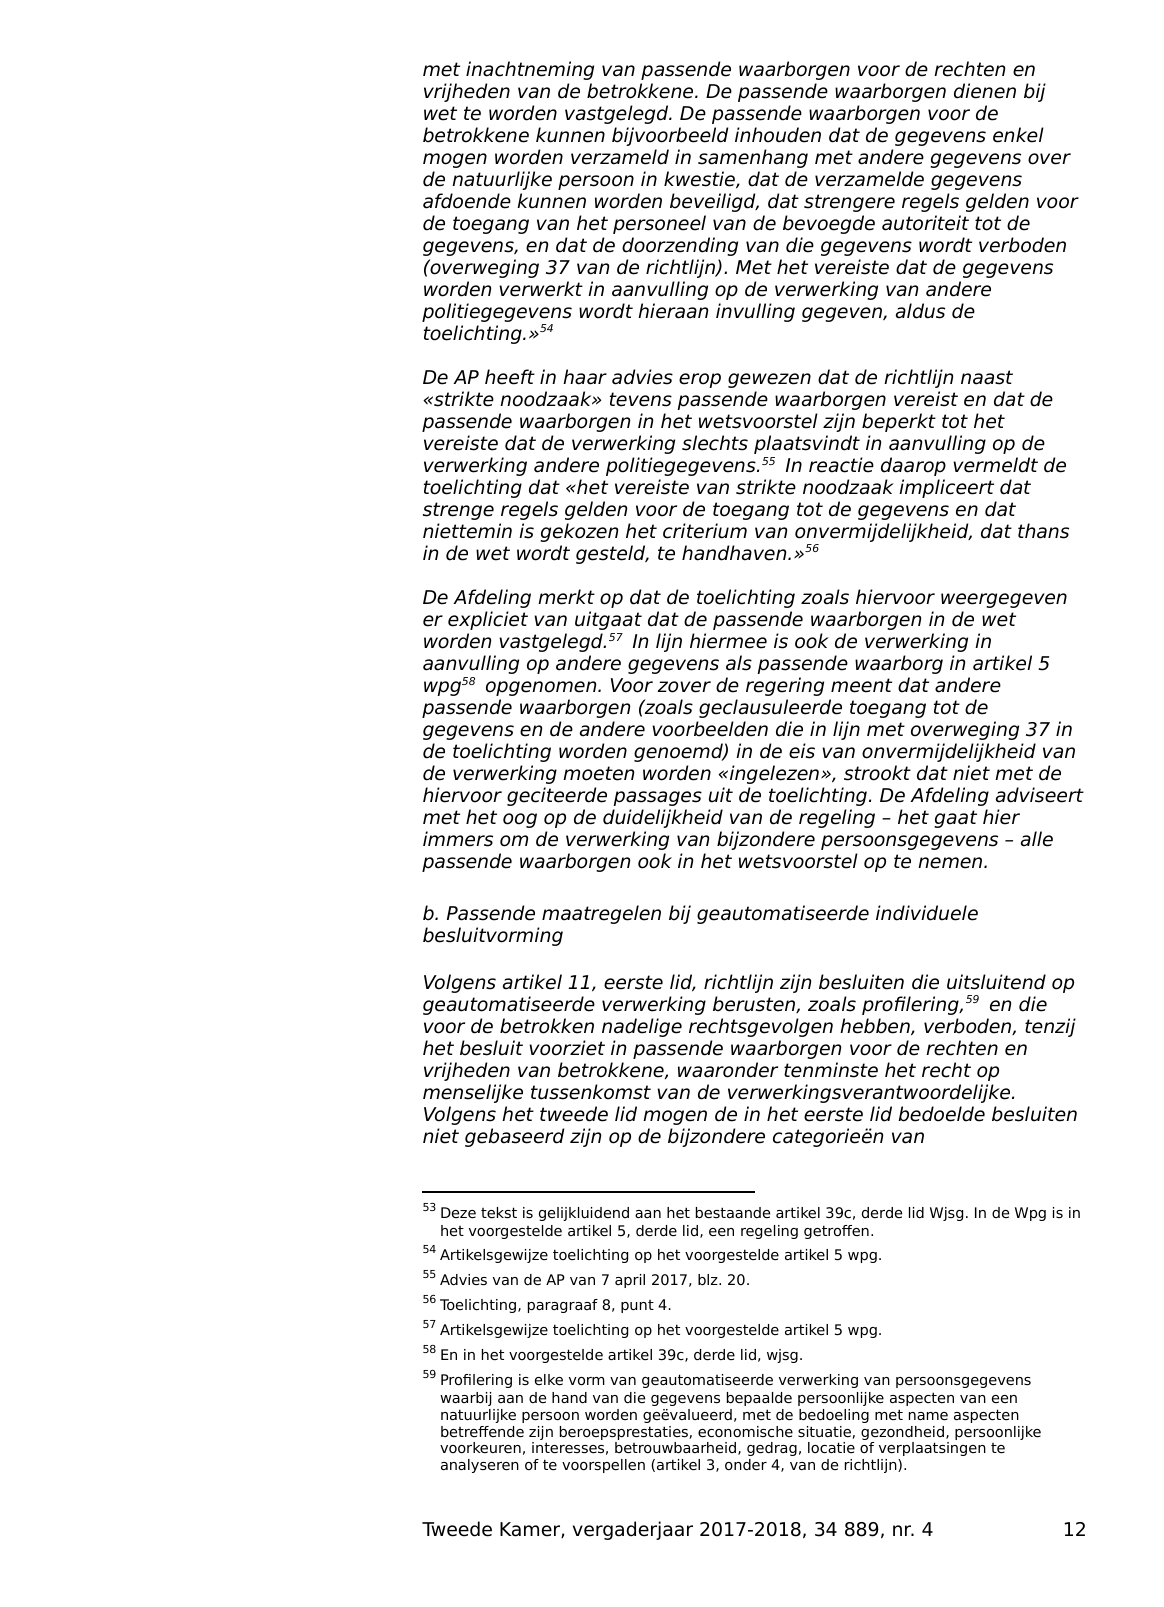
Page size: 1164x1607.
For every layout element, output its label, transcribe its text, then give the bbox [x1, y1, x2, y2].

text Artikelsgewijze toelichting op het voorgestelde artikel 5 wpg. [422, 1318, 1087, 1340]
text Profilering is elke vorm van geautomatiseerde verwerking van persoonsgegevens waarbij aan de hand van die gegevens bepaalde persoonlijke aspecten van een natuurlijke persoon worden geëvalueerd, met de bedoeling met name aspecten betreffende zijn beroepsprestaties, economische situatie, gezondheid, persoonlijke voorkeuren, interesses, betrouwbaarheid, gedrag, locatie of verplaatsingen te analyseren of te voorspellen (artikel 3, onder 4, van de richtlijn). [422, 1368, 1087, 1474]
text Artikelsgewijze toelichting op het voorgestelde artikel 5 wpg. [422, 1243, 1087, 1265]
subtitle b. Passende maatregelen bij geautomatiseerde individuele besluitvorming [422, 903, 1087, 947]
text Deze tekst is gelijkluidend aan het bestaande artikel 39c, derde lid Wjsg. In de Wpg is in het voorgestelde artikel 5, derde lid, een regeling getroffen. [422, 1201, 1087, 1240]
text Volgens artikel 11, eerste lid, richtlijn zijn besluiten die uitsluitend op geautomatiseerde verwerking berusten, zoals profilering, en die voor de betrokken nadelige rechtsgevolgen hebben, verboden, tenzij het besluit voorziet in passende waarborgen voor de rechten en vrijheden van betrokkene, waaronder tenminste het recht op menselijke tussenkomst van de verwerkingsverantwoordelijke. Volgens het tweede lid mogen de in het eerste lid bedoelde besluiten niet gebaseerd zijn op de bijzondere categorieën van [422, 972, 1087, 1147]
text Advies van de AP van 7 april 2017, blz. 20. [422, 1268, 1087, 1290]
text met inachtneming van passende waarborgen voor de rechten en vrijheden van de betrokkene. De passende waarborgen dienen bij wet te worden vastgelegd. De passende waarborgen voor de betrokkene kunnen bijvoorbeeld inhouden dat de gegevens enkel mogen worden verzameld in samenhang met andere gegevens over de natuurlijke persoon in kwestie, dat de verzamelde gegevens afdoende kunnen worden beveiligd, dat strengere regels gelden voor de toegang van het personeel van de bevoegde autoriteit tot de gegevens, en dat de doorzending van die gegevens wordt verboden (overweging 37 van de richtlijn). Met het vereiste dat de gegevens worden verwerkt in aanvulling op de verwerking van andere politiegegevens wordt hieraan invulling gegeven, aldus de toelichting.» [422, 59, 1087, 345]
text Toelichting, paragraaf 8, punt 4. [422, 1293, 1087, 1315]
text De Afdeling merkt op dat de toelichting zoals hiervoor weergegeven er expliciet van uitgaat dat de passende waarborgen in de wet worden vastgelegd. In lijn hiermee is ook de verwerking in aanvulling op andere gegevens als passende waarborg in artikel 5 wpg opgenomen. Voor zover de regering meent dat andere passende waarborgen (zoals geclausuleerde toegang tot de gegevens en de andere voorbeelden die in lijn met overweging 37 in de toelichting worden genoemd) in de eis van onvermijdelijkheid van de verwerking moeten worden «ingelezen», strookt dat niet met de hiervoor geciteerde passages uit de toelichting. De Afdeling adviseert met het oog op de duidelijkheid van de regeling – het gaat hier immers om de verwerking van bijzondere persoonsgegevens – alle passende waarborgen ook in het wetsvoorstel op te nemen. [422, 587, 1087, 873]
text En in het voorgestelde artikel 39c, derde lid, wjsg. [422, 1343, 1087, 1365]
text De AP heeft in haar advies erop gewezen dat de richtlijn naast «strikte noodzaak» tevens passende waarborgen vereist en dat de passende waarborgen in het wetsvoorstel zijn beperkt tot het vereiste dat de verwerking slechts plaatsvindt in aanvulling op de verwerking andere politiegegevens. In reactie daarop vermeldt de toelichting dat «het vereiste van strikte noodzaak impliceert dat strenge regels gelden voor de toegang tot de gegevens en dat niettemin is gekozen het criterium van onvermijdelijkheid, dat thans in de wet wordt gesteld, te handhaven.» [422, 367, 1087, 565]
